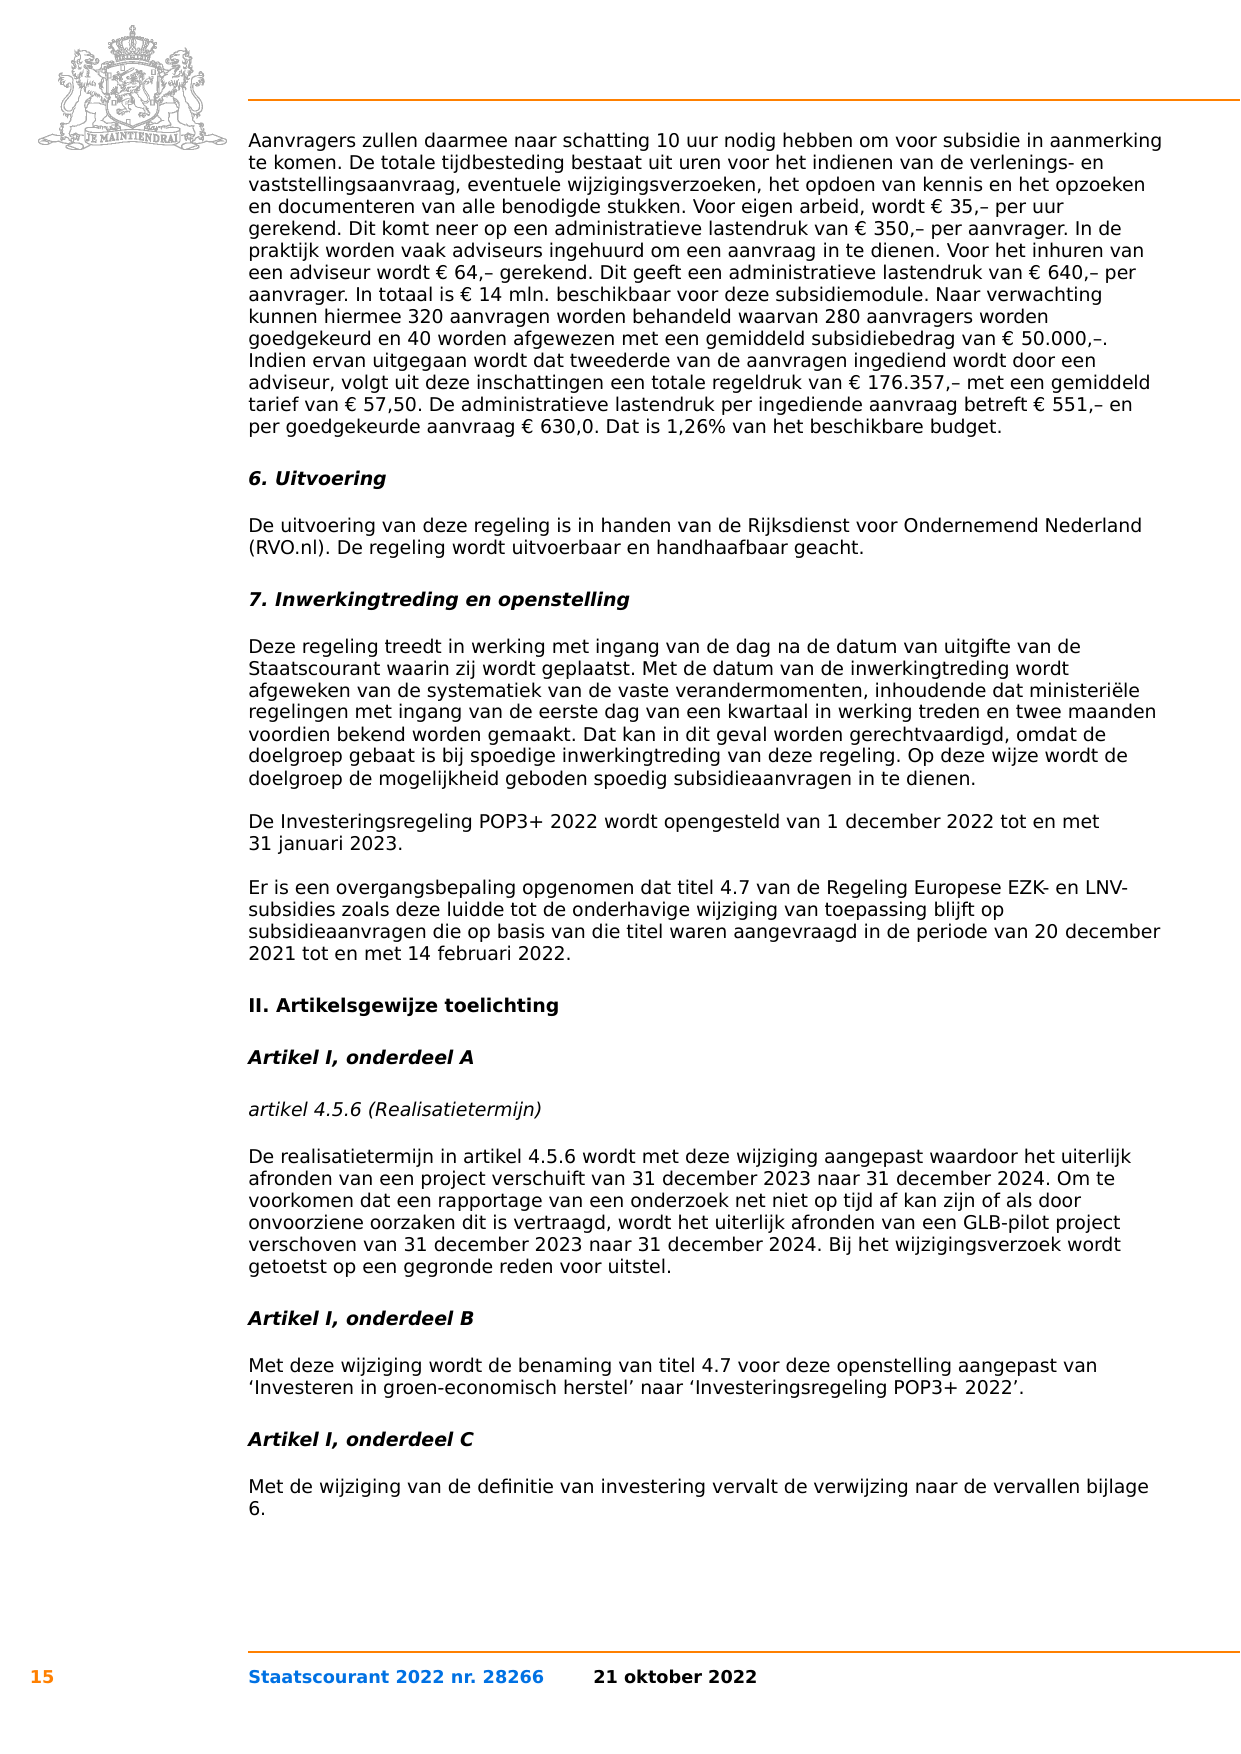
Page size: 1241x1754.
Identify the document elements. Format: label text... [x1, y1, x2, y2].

picture [38, 25, 227, 150]
subtitle 6. Uitvoering [248, 468, 1163, 489]
subtitle Artikel I, onderdeel C [248, 1429, 1163, 1451]
subtitle 7. Inwerkingtreding en openstelling [248, 588, 1163, 611]
subtitle artikel 4.5.6 (Realisatietermijn) [248, 1099, 1163, 1121]
text Met deze wijziging wordt de benaming van titel 4.7 voor deze openstelling aangepast van ‘Investeren in groen-economisch herstel’ naar ‘Investeringsregeling POP3+ 2022’. [248, 1355, 1163, 1399]
text De Investeringsregeling POP3+ 2022 wordt opengesteld van 1 december 2022 tot en met 31 januari 2023. [248, 811, 1163, 855]
text Met de wijziging van de definitie van investering vervalt de verwijzing naar de vervallen bijlage 6. [248, 1476, 1163, 1520]
text Aanvragers zullen daarmee naar schatting 10 uur nodig hebben om voor subsidie in aanmerking te komen. De totale tijdbesteding bestaat uit uren voor het indienen van de verlenings- en vaststellingsaanvraag, eventuele wijzigingsverzoeken, het opdoen van kennis en het opzoeken en documenteren van alle benodigde stukken. Voor eigen arbeid, wordt € 35,– per uur gerekend. Dit komt neer op een administratieve lastendruk van € 350,– per aanvrager. In de praktijk worden vaak adviseurs ingehuurd om een aanvraag in te dienen. Voor het inhuren van een adviseur wordt € 64,– gerekend. Dit geeft een administratieve lastendruk van € 640,– per aanvrager. In totaal is € 14 mln. beschikbaar voor deze subsidiemodule. Naar verwachting kunnen hiermee 320 aanvragen worden behandeld waarvan 280 aanvragers worden goedgekeurd en 40 worden afgewezen met een gemiddeld subsidiebedrag van € 50.000,–. Indien ervan uitgegaan wordt dat tweederde van de aanvragen ingediend wordt door een adviseur, volgt uit deze inschattingen een totale regeldruk van € 176.357,– met een gemiddeld tarief van € 57,50. De administratieve lastendruk per ingediende aanvraag betreft € 551,– en per goedgekeurde aanvraag € 630,0. Dat is 1,26% van het beschikbare budget. [248, 130, 1163, 438]
text De uitvoering van deze regeling is in handen van de Rijksdienst voor Ondernemend Nederland (RVO.nl). De regeling wordt uitvoerbaar en handhaafbaar geacht. [248, 514, 1163, 558]
subtitle Artikel I, onderdeel B [248, 1308, 1163, 1330]
text Er is een overgangsbepaling opgenomen dat titel 4.7 van de Regeling Europese EZK- en LNV-subsidies zoals deze luidde tot de onderhavige wijziging van toepassing blijft op subsidieaanvragen die op basis van die titel waren aangevraagd in de periode van 20 december 2021 tot en met 14 februari 2022. [248, 877, 1163, 965]
subtitle Artikel I, onderdeel A [248, 1047, 1163, 1069]
text Deze regeling treedt in werking met ingang van de dag na de datum van uitgifte van de Staatscourant waarin zij wordt geplaatst. Met de datum van de inwerkingtreding wordt afgeweken van de systematiek van de vaste verandermomenten, inhoudende dat ministeriële regelingen met ingang van de eerste dag van een kwartaal in werking treden en twee maanden voordien bekend worden gemaakt. Dat kan in dit geval worden gerechtvaardigd, omdat de doelgroep gebaat is bij spoedige inwerkingtreding van deze regeling. Op deze wijze wordt de doelgroep de mogelijkheid geboden spoedig subsidieaanvragen in te dienen. [248, 636, 1163, 789]
text De realisatietermijn in artikel 4.5.6 wordt met deze wijziging aangepast waardoor het uiterlijk afronden van een project verschuift van 31 december 2023 naar 31 december 2024. Om te voorkomen dat een rapportage van een onderzoek net niet op tijd af kan zijn of als door onvoorziene oorzaken dit is vertraagd, wordt het uiterlijk afronden van een GLB-pilot project verschoven van 31 december 2023 naar 31 december 2024. Bij het wijzigingsverzoek wordt getoetst op een gegronde reden voor uitstel. [248, 1146, 1163, 1278]
subtitle II. Artikelsgewijze toelichting [248, 995, 1163, 1017]
